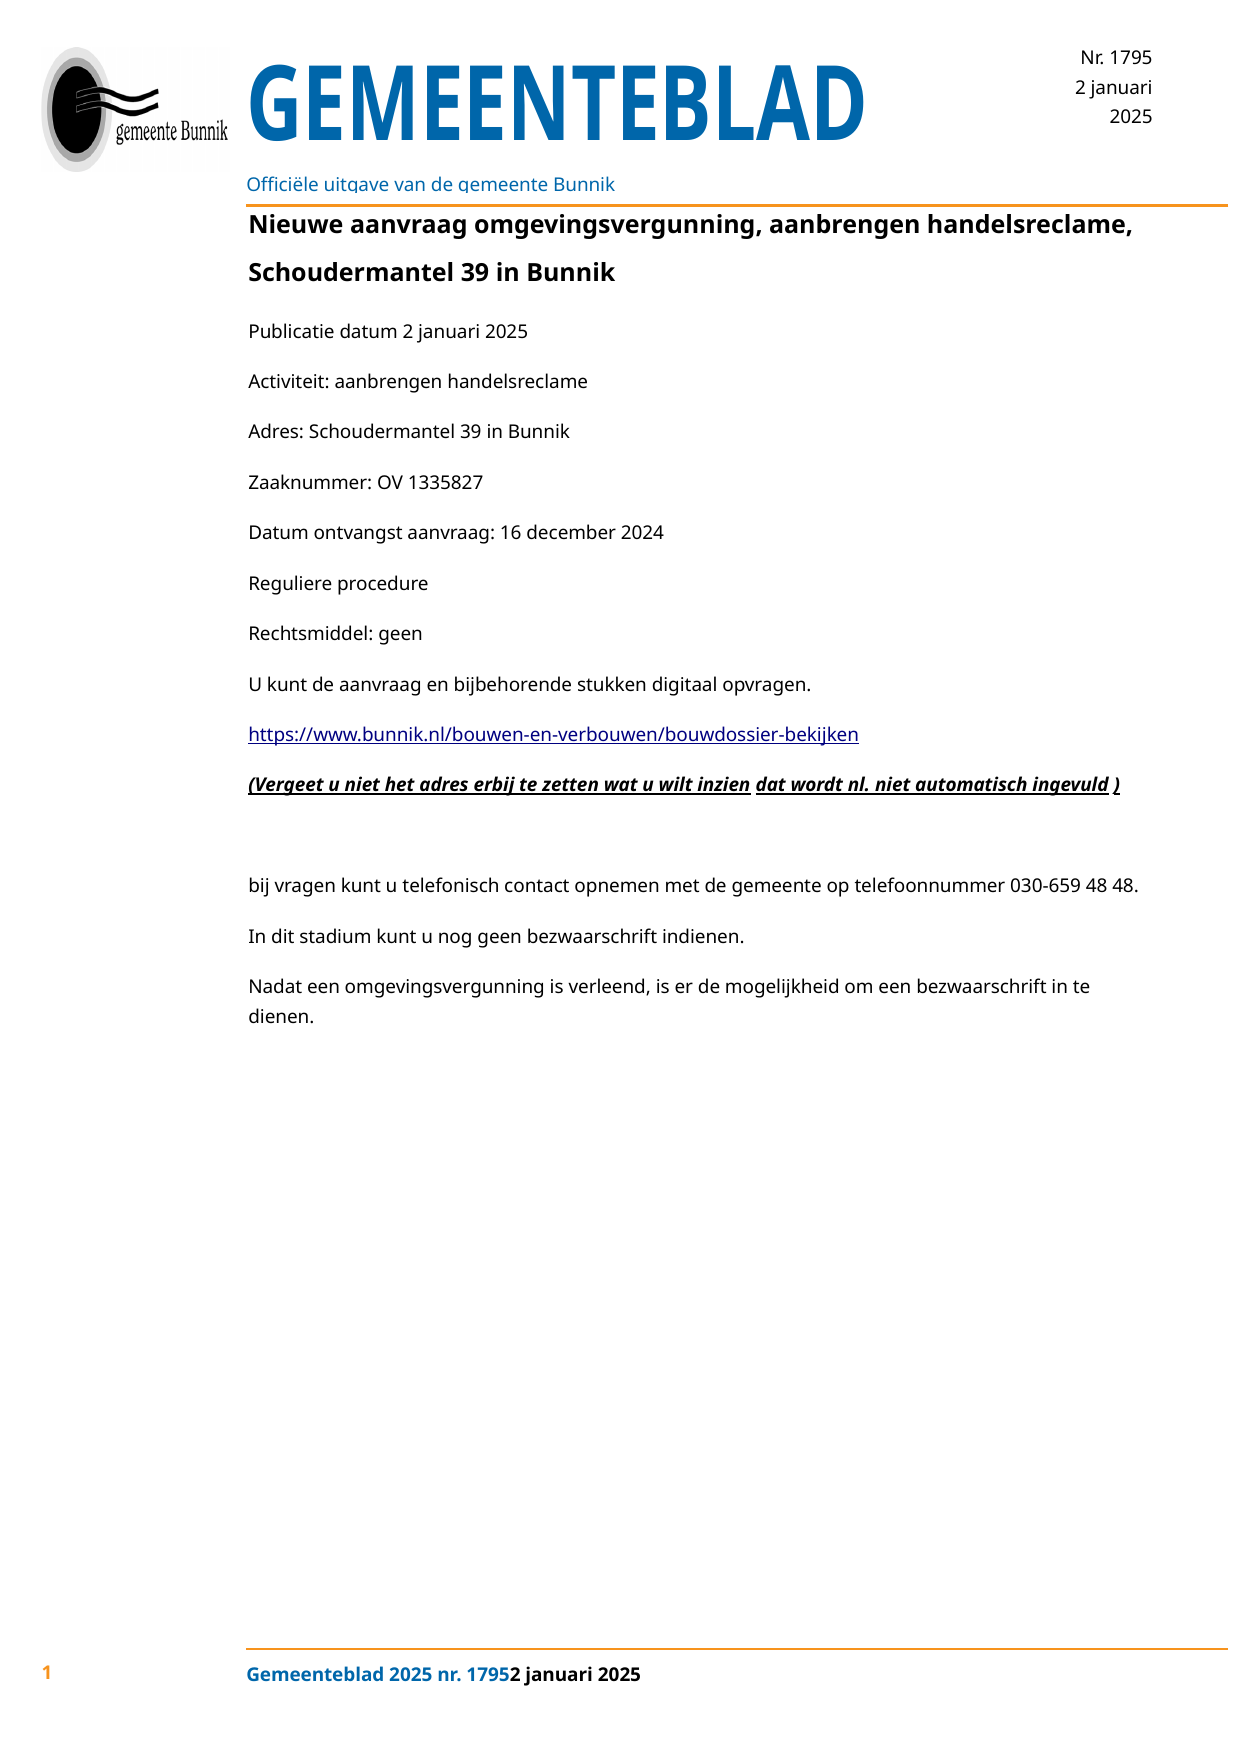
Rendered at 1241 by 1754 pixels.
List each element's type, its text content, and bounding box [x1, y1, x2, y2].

text Activiteit: aanbrengen handelsreclame [248, 368, 1152, 394]
text Adres: Schoudermantel 39 in Bunnik [248, 419, 1152, 444]
text Rechtsmiddel: geen [248, 620, 1152, 646]
text Reguliere procedure [248, 570, 1152, 596]
picture [41, 47, 231, 172]
text Publicatie datum 2 januari 2025 [248, 318, 1152, 344]
text bij vragen kunt u telefonisch contact opnemen met de gemeente op telefoonnummer 030-659 48 48. [248, 872, 1152, 898]
text In dit stadium kunt u nog geen bezwaarschrift indienen. [248, 923, 1152, 949]
text (Vergeet u niet het adres erbij te zetten wat u wilt inzien dat wordt nl. niet automatisch ingevuld ) [248, 772, 1152, 797]
text Datum ontvangst aanvraag: 16 december 2024 [248, 519, 1152, 545]
text Nieuwe aanvraag omgevingsvergunning, aanbrengen handelsreclame, Schoudermantel 39 in Bunnik [248, 207, 1152, 288]
text Zaaknummer: OV 1335827 [248, 469, 1152, 495]
text Nadat een omgevingsvergunning is verleend, is er de mogelijkheid om een bezwaarschrift in te dienen. [248, 973, 1152, 1029]
text U kunt de aanvraag en bijbehorende stukken digitaal opvragen. [248, 671, 1152, 697]
text https://www.bunnik.nl/bouwen-en-verbouwen/bouwdossier-bekijken [248, 721, 1152, 747]
